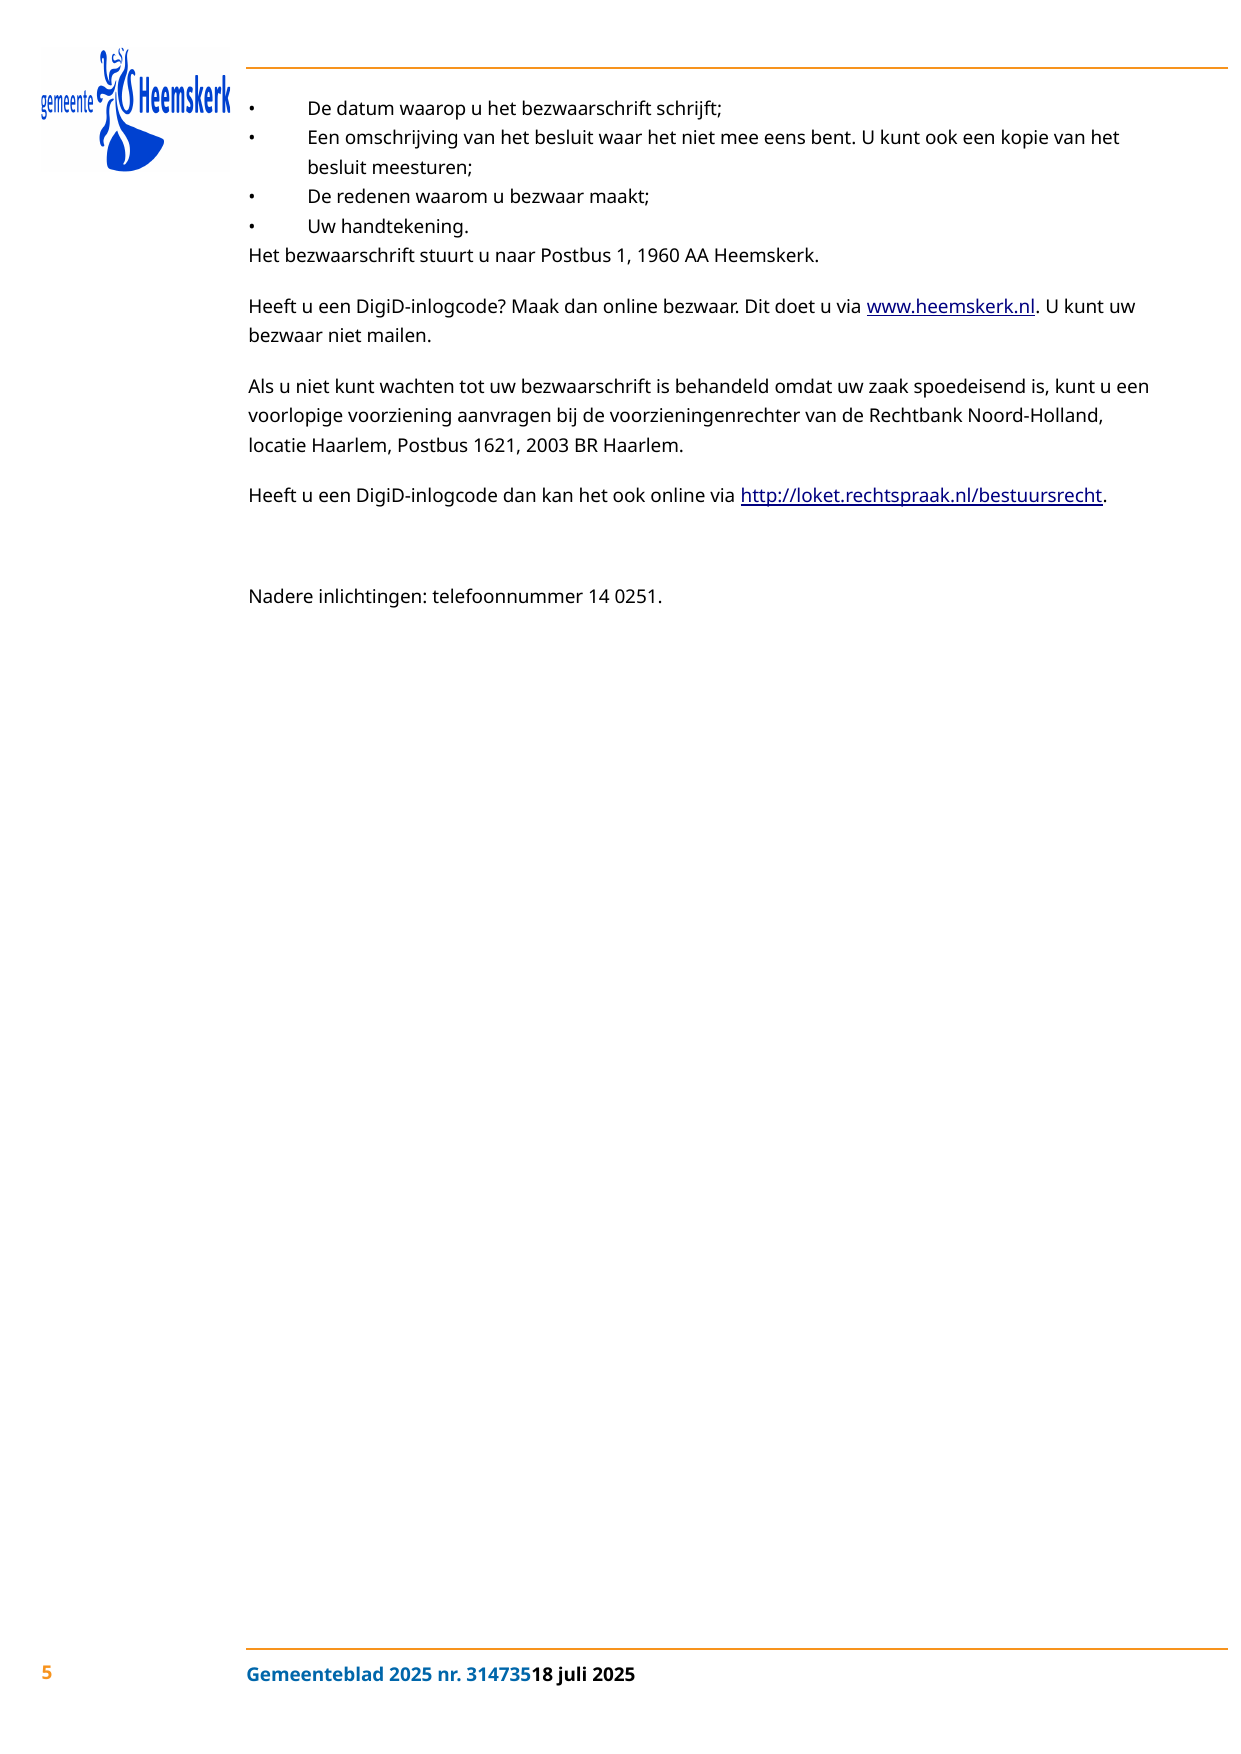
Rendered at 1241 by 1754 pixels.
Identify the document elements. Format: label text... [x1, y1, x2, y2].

text Nadere inlichtingen: telefoonnummer 14 0251. [248, 583, 1152, 609]
text Heeft u een DigiD-inlogcode? Maak dan online bezwaar. Dit doet u via www.heemskerk.nl. U kunt uw bezwaar niet mailen. [248, 293, 1152, 348]
list De datum waarop u het bezwaarschrift schrijft; [248, 95, 1152, 121]
text Heeft u een DigiD-inlogcode dan kan het ook online via http://loket.rechtspraak.nl/bestuursrecht. [248, 483, 1152, 508]
list Uw handtekening. [248, 213, 1152, 239]
picture [41, 47, 231, 172]
list De redenen waarom u bezwaar maakt; [248, 183, 1152, 209]
text Het bezwaarschrift stuurt u naar Postbus 1, 1960 AA Heemskerk. [248, 243, 1152, 268]
text Als u niet kunt wachten tot uw bezwaarschrift is behandeld omdat uw zaak spoedeisend is, kunt u een voorlopige voorziening aanvragen bij de voorzieningenrechter van de Rechtbank Noord-Holland, locatie Haarlem, Postbus 1621, 2003 BR Haarlem. [248, 373, 1152, 458]
list Een omschrijving van het besluit waar het niet mee eens bent. U kunt ook een kopie van het besluit meesturen; [248, 124, 1152, 180]
